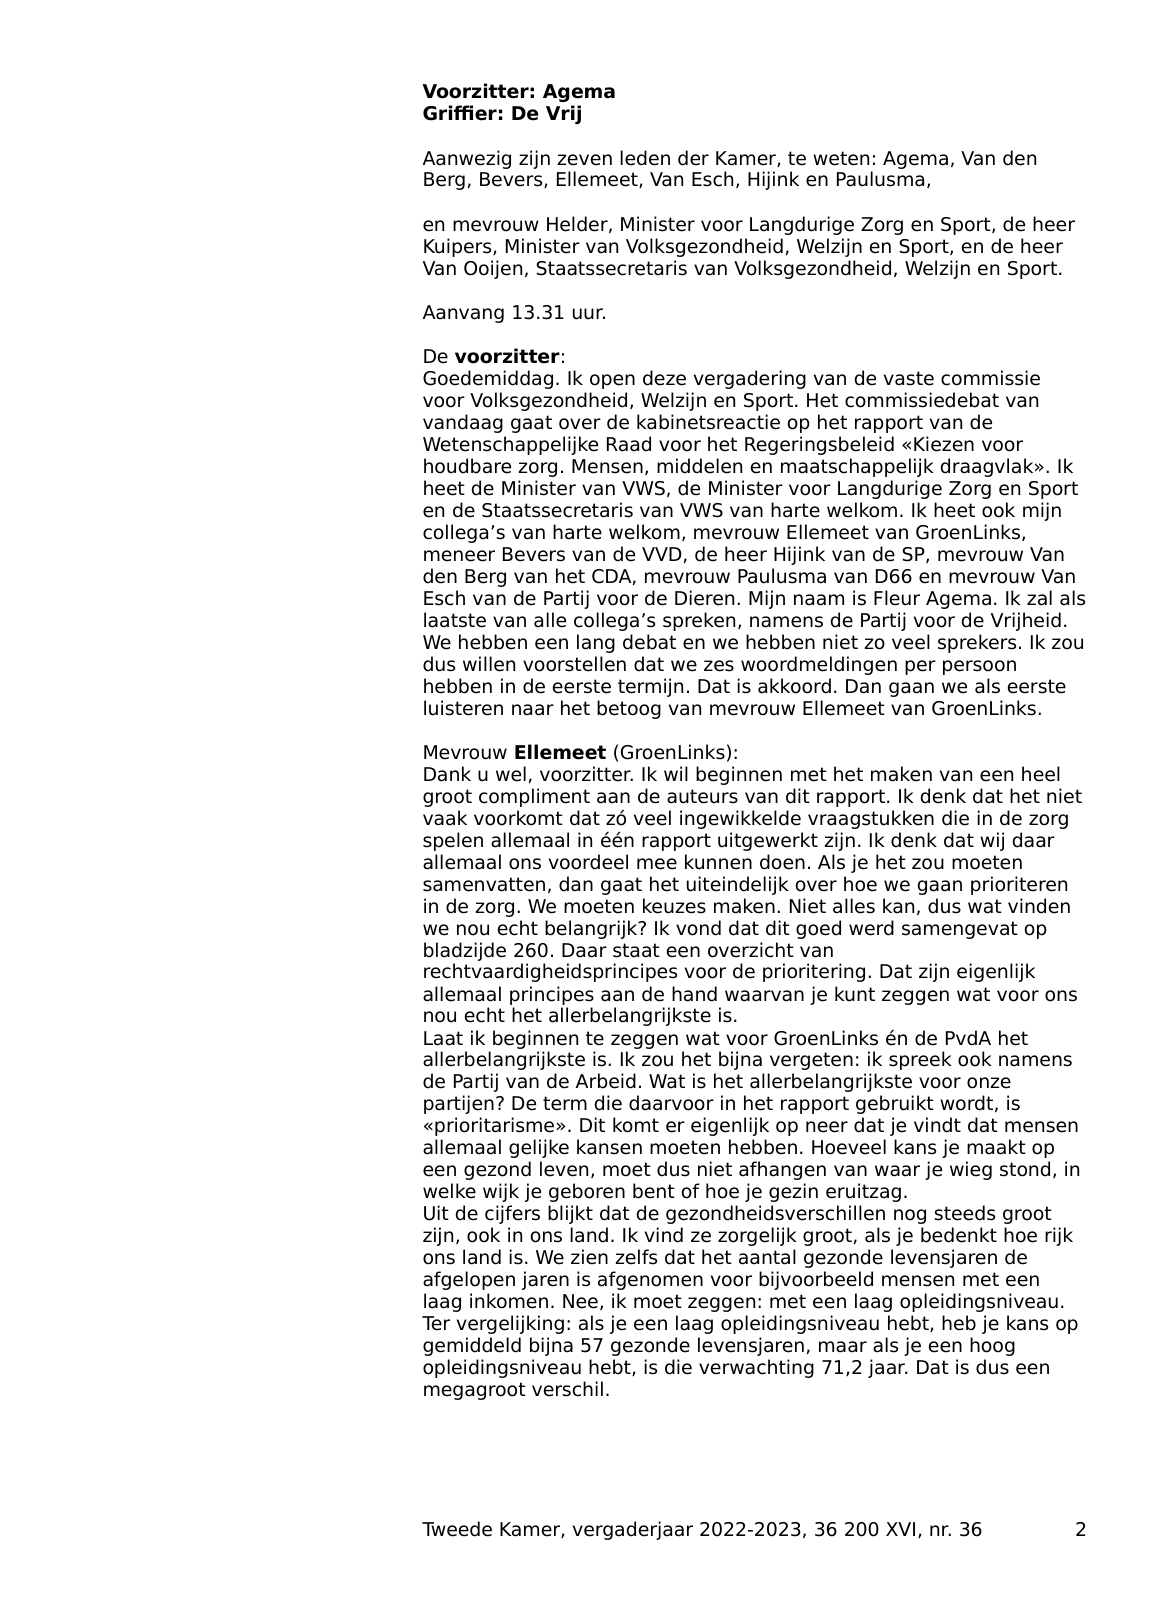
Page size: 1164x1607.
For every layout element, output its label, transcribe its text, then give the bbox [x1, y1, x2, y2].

text en mevrouw Helder, Minister voor Langdurige Zorg en Sport, de heer Kuipers, Minister van Volksgezondheid, Welzijn en Sport, en de heer Van Ooijen, Staatssecretaris van Volksgezondheid, Welzijn en Sport. [422, 213, 1087, 279]
text De voorzitter: [422, 346, 1087, 368]
text Aanwezig zijn zeven leden der Kamer, te weten: Agema, Van den Berg, Bevers, Ellemeet, Van Esch, Hijink en Paulusma, [422, 147, 1087, 191]
text Laat ik beginnen te zeggen wat voor GroenLinks én de PvdA het allerbelangrijkste is. Ik zou het bijna vergeten: ik spreek ook namens de Partij van de Arbeid. Wat is het allerbelangrijkste voor onze partijen? De term die daarvoor in het rapport gebruikt wordt, is «prioritarisme». Dit komt er eigenlijk op neer dat je vindt dat mensen allemaal gelijke kansen moeten hebben. Hoeveel kans je maakt op een gezond leven, moet dus niet afhangen van waar je wieg stond, in welke wijk je geboren bent of hoe je gezin eruitzag. [422, 1027, 1087, 1203]
text Mevrouw Ellemeet (GroenLinks): [422, 742, 1087, 764]
text Uit de cijfers blijkt dat de gezondheidsverschillen nog steeds groot zijn, ook in ons land. Ik vind ze zorgelijk groot, als je bedenkt hoe rijk ons land is. We zien zelfs dat het aantal gezonde levensjaren de afgelopen jaren is afgenomen voor bijvoorbeeld mensen met een laag inkomen. Nee, ik moet zeggen: met een laag opleidingsniveau. Ter vergelijking: als je een laag opleidingsniveau hebt, heb je kans op gemiddeld bijna 57 gezonde levensjaren, maar als je een hoog opleidingsniveau hebt, is die verwachting 71,2 jaar. Dat is dus een megagroot verschil. [422, 1203, 1087, 1401]
text Griffier: De Vrij [422, 103, 1087, 125]
text Goedemiddag. Ik open deze vergadering van de vaste commissie voor Volksgezondheid, Welzijn en Sport. Het commissiedebat van vandaag gaat over de kabinetsreactie op het rapport van de Wetenschappelijke Raad voor het Regeringsbeleid «Kiezen voor houdbare zorg. Mensen, middelen en maatschappelijk draagvlak». Ik heet de Minister van VWS, de Minister voor Langdurige Zorg en Sport en de Staatssecretaris van VWS van harte welkom. Ik heet ook mijn collega’s van harte welkom, mevrouw Ellemeet van GroenLinks, meneer Bevers van de VVD, de heer Hijink van de SP, mevrouw Van den Berg van het CDA, mevrouw Paulusma van D66 en mevrouw Van Esch van de Partij voor de Dieren. Mijn naam is Fleur Agema. Ik zal als laatste van alle collega’s spreken, namens de Partij voor de Vrijheid. We hebben een lang debat en we hebben niet zo veel sprekers. Ik zou dus willen voorstellen dat we zes woordmeldingen per persoon hebben in de eerste termijn. Dat is akkoord. Dan gaan we als eerste luisteren naar het betoog van mevrouw Ellemeet van GroenLinks. [422, 368, 1087, 719]
text Dank u wel, voorzitter. Ik wil beginnen met het maken van een heel groot compliment aan de auteurs van dit rapport. Ik denk dat het niet vaak voorkomt dat zó veel ingewikkelde vraagstukken die in de zorg spelen allemaal in één rapport uitgewerkt zijn. Ik denk dat wij daar allemaal ons voordeel mee kunnen doen. Als je het zou moeten samenvatten, dan gaat het uiteindelijk over hoe we gaan prioriteren in de zorg. We moeten keuzes maken. Niet alles kan, dus wat vinden we nou echt belangrijk? Ik vond dat dit goed werd samengevat op bladzijde 260. Daar staat een overzicht van rechtvaardigheidsprincipes voor de prioritering. Dat zijn eigenlijk allemaal principes aan de hand waarvan je kunt zeggen wat voor ons nou echt het allerbelangrijkste is. [422, 764, 1087, 1027]
text Aanvang 13.31 uur. [422, 302, 1087, 324]
text Voorzitter: Agema [422, 81, 1087, 103]
